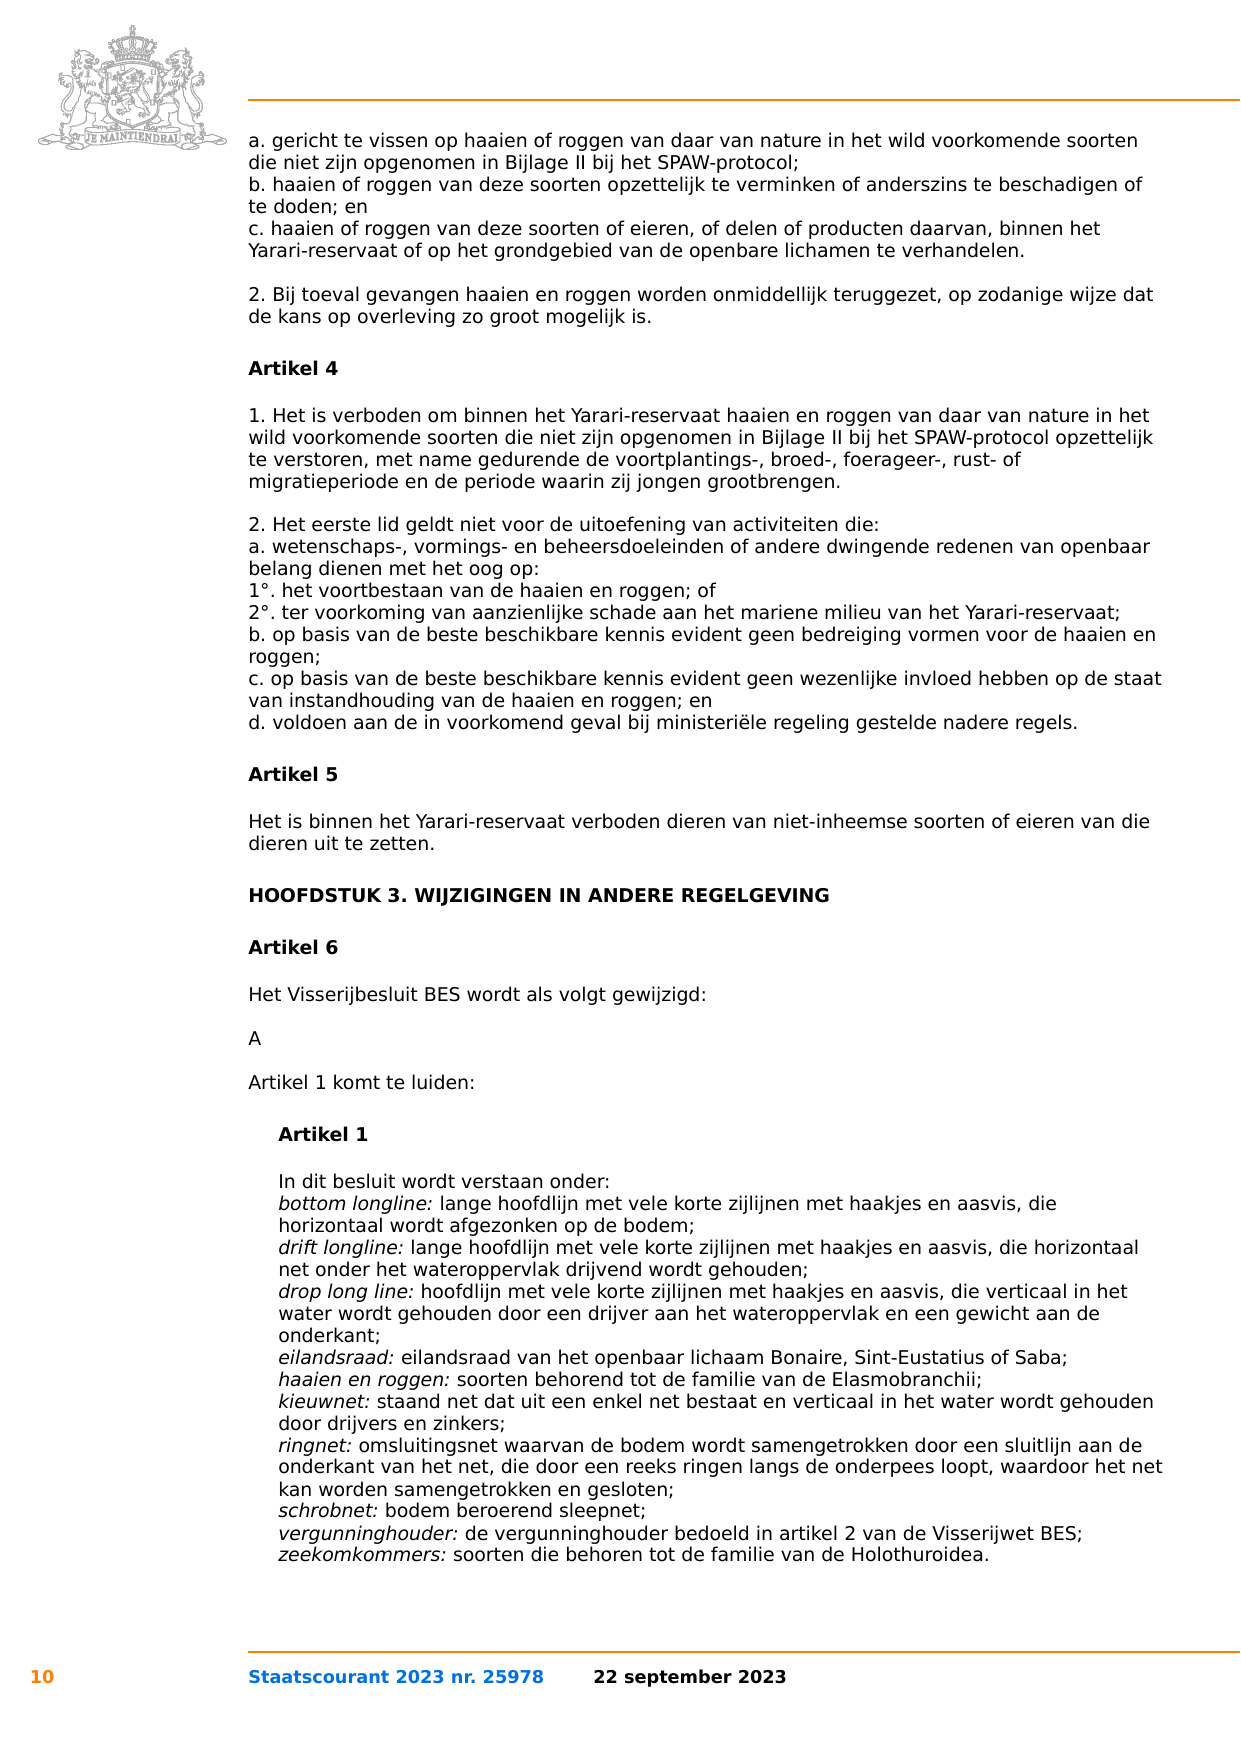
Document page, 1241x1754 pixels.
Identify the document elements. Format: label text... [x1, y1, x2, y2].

text d. voldoen aan de in voorkomend geval bij ministeriële regeling gestelde nadere regels. [248, 712, 1163, 734]
text Artikel 1 komt te luiden: [248, 1072, 1163, 1094]
text drift longline: lange hoofdlijn met vele korte zijlijnen met haakjes en aasvis, die horizontaal net onder het wateroppervlak drijvend wordt gehouden; [278, 1237, 1163, 1281]
text vergunninghouder: de vergunninghouder bedoeld in artikel 2 van de Visserijwet BES; [278, 1522, 1163, 1544]
text 1. Het is verboden om binnen het Yarari-reservaat haaien en roggen van daar van nature in het wild voorkomende soorten die niet zijn opgenomen in Bijlage II bij het SPAW-protocol opzettelijk te verstoren, met name gedurende de voortplantings-, broed-, foerageer-, rust- of migratieperiode en de periode waarin zij jongen grootbrengen. [248, 404, 1163, 492]
text haaien en roggen: soorten behorend tot de familie van de Elasmobranchii; [278, 1368, 1163, 1391]
picture [38, 25, 227, 150]
text b. op basis van de beste beschikbare kennis evident geen bedreiging vormen voor de haaien en roggen; [248, 624, 1163, 668]
text kieuwnet: staand net dat uit een enkel net bestaat en verticaal in het water wordt gehouden door drijvers en zinkers; [278, 1391, 1163, 1434]
text c. haaien of roggen van deze soorten of eieren, of delen of producten daarvan, binnen het Yarari-reservaat of op het grondgebied van de openbare lichamen te verhandelen. [248, 218, 1163, 262]
text Het Visserijbesluit BES wordt als volgt gewijzigd: [248, 984, 1163, 1006]
text drop long line: hoofdlijn met vele korte zijlijnen met haakjes en aasvis, die verticaal in het water wordt gehouden door een drijver aan het wateroppervlak en een gewicht aan de onderkant; [278, 1281, 1163, 1347]
text schrobnet: bodem beroerend sleepnet; [278, 1500, 1163, 1522]
text 2. Het eerste lid geldt niet voor de uitoefening van activiteiten die: [248, 514, 1163, 536]
text zeekomkommers: soorten die behoren tot de familie van de Holothuroidea. [278, 1544, 1163, 1566]
subtitle Artikel 5 [248, 764, 1163, 786]
text Het is binnen het Yarari-reservaat verboden dieren van niet-inheemse soorten of eieren van die dieren uit te zetten. [248, 811, 1163, 855]
text b. haaien of roggen van deze soorten opzettelijk te verminken of anderszins te beschadigen of te doden; en [248, 174, 1163, 218]
text 1°. het voortbestaan van de haaien en roggen; of [248, 580, 1163, 602]
text a. gericht te vissen op haaien of roggen van daar van nature in het wild voorkomende soorten die niet zijn opgenomen in Bijlage II bij het SPAW-protocol; [248, 130, 1163, 174]
subtitle HOOFDSTUK 3. WIJZIGINGEN IN ANDERE REGELGEVING [248, 885, 1163, 907]
text ringnet: omsluitingsnet waarvan de bodem wordt samengetrokken door een sluitlijn aan de onderkant van het net, die door een reeks ringen langs de onderpees loopt, waardoor het net kan worden samengetrokken en gesloten; [278, 1434, 1163, 1500]
text bottom longline: lange hoofdlijn met vele korte zijlijnen met haakjes en aasvis, die horizontaal wordt afgezonken op de bodem; [278, 1193, 1163, 1237]
text eilandsraad: eilandsraad van het openbaar lichaam Bonaire, Sint-Eustatius of Saba; [278, 1347, 1163, 1368]
subtitle Artikel 1 [278, 1124, 1163, 1146]
text In dit besluit wordt verstaan onder: [278, 1171, 1163, 1193]
text 2°. ter voorkoming van aanzienlijke schade aan het mariene milieu van het Yarari-reservaat; [248, 602, 1163, 624]
subtitle Artikel 6 [248, 937, 1163, 959]
text 2. Bij toeval gevangen haaien en roggen worden onmiddellijk teruggezet, op zodanige wijze dat de kans op overleving zo groot mogelijk is. [248, 284, 1163, 328]
text a. wetenschaps-, vormings- en beheersdoeleinden of andere dwingende redenen van openbaar belang dienen met het oog op: [248, 536, 1163, 580]
text A [248, 1028, 1163, 1050]
text c. op basis van de beste beschikbare kennis evident geen wezenlijke invloed hebben op de staat van instandhouding van de haaien en roggen; en [248, 668, 1163, 712]
subtitle Artikel 4 [248, 358, 1163, 379]
